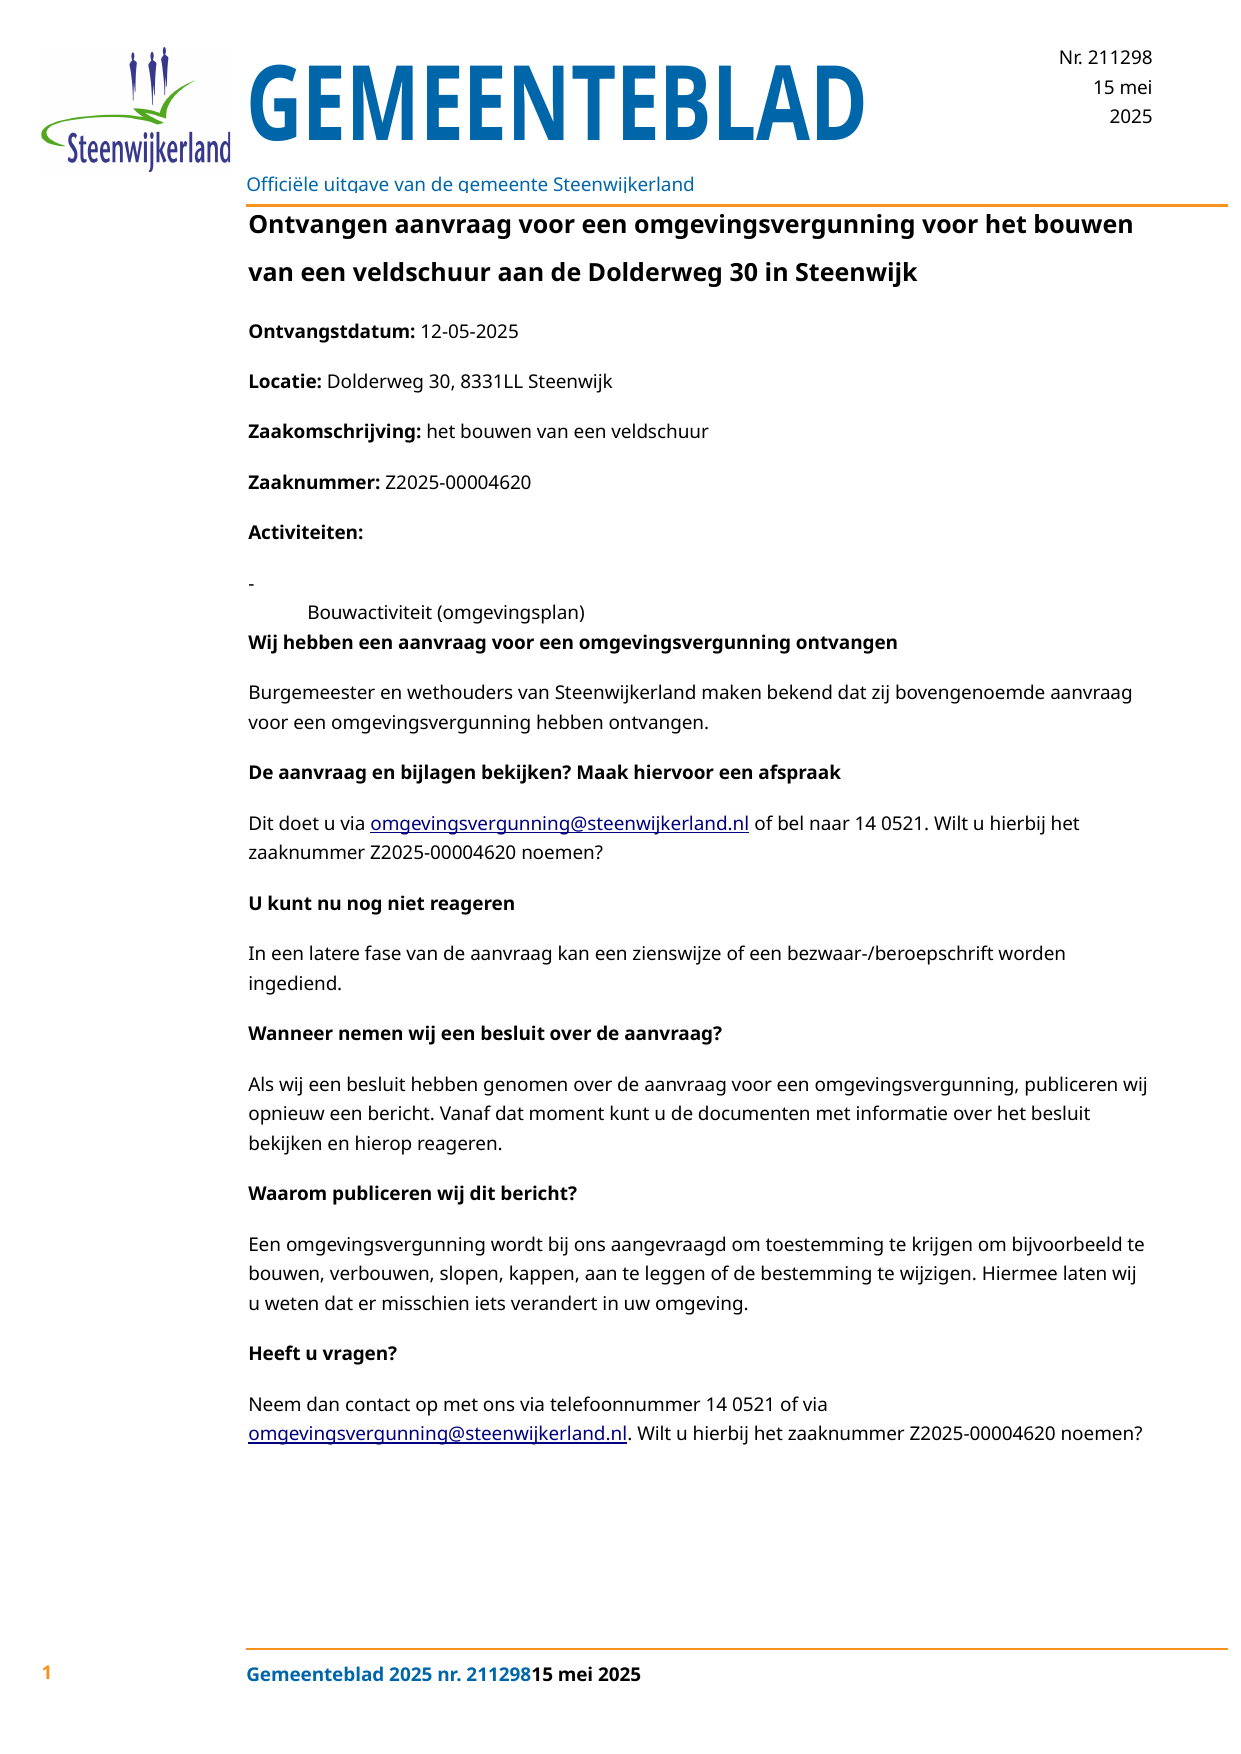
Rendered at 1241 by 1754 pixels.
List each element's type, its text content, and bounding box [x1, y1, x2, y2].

text In een latere fase van de aanvraag kan een zienswijze of een bezwaar-/beroepschrift worden ingediend. [248, 940, 1152, 996]
text Wanneer nemen wij een besluit over de aanvraag? [248, 1020, 1152, 1046]
text Neem dan contact op met ons via telefoonnummer 14 0521 of via omgevingsvergunning@steenwijkerland.nl. Wilt u hierbij het zaaknummer Z2025-00004620 noemen? [248, 1391, 1152, 1446]
text Als wij een besluit hebben genomen over de aanvraag voor een omgevingsvergunning, publiceren wij opnieuw een bericht. Vanaf dat moment kunt u de documenten met informatie over het besluit bekijken en hierop reageren. [248, 1071, 1152, 1156]
text Ontvangstdatum: 12-05-2025 [248, 318, 1152, 344]
text Locatie: Dolderweg 30, 8331LL Steenwijk [248, 368, 1152, 394]
picture [41, 47, 231, 172]
text Dit doet u via omgevingsvergunning@steenwijkerland.nl of bel naar 14 0521. Wilt u hierbij het zaaknummer Z2025-00004620 noemen? [248, 810, 1152, 865]
text Ontvangen aanvraag voor een omgevingsvergunning voor het bouwen van een veldschuur aan de Dolderweg 30 in Steenwijk [248, 207, 1152, 288]
text Wij hebben een aanvraag voor een omgevingsvergunning ontvangen [248, 629, 1152, 655]
text Een omgevingsvergunning wordt bij ons aangevraagd om toestemming te krijgen om bijvoorbeeld te bouwen, verbouwen, slopen, kappen, aan te leggen of de bestemming te wijzigen. Hiermee laten wij u weten dat er misschien iets verandert in uw omgeving. [248, 1231, 1152, 1316]
text De aanvraag en bijlagen bekijken? Maak hiervoor een afspraak [248, 759, 1152, 785]
list Bouwactiviteit (omgevingsplan) [248, 599, 1152, 625]
text Waarom publiceren wij dit bericht? [248, 1180, 1152, 1206]
text Heeft u vragen? [248, 1340, 1152, 1366]
text U kunt nu nog niet reageren [248, 890, 1152, 916]
text Zaaknummer: Z2025-00004620 [248, 469, 1152, 495]
text Activiteiten: [248, 519, 1152, 545]
text Zaakomschrijving: het bouwen van een veldschuur [248, 419, 1152, 444]
text Burgemeester en wethouders van Steenwijkerland maken bekend dat zij bovengenoemde aanvraag voor een omgevingsvergunning hebben ontvangen. [248, 679, 1152, 735]
